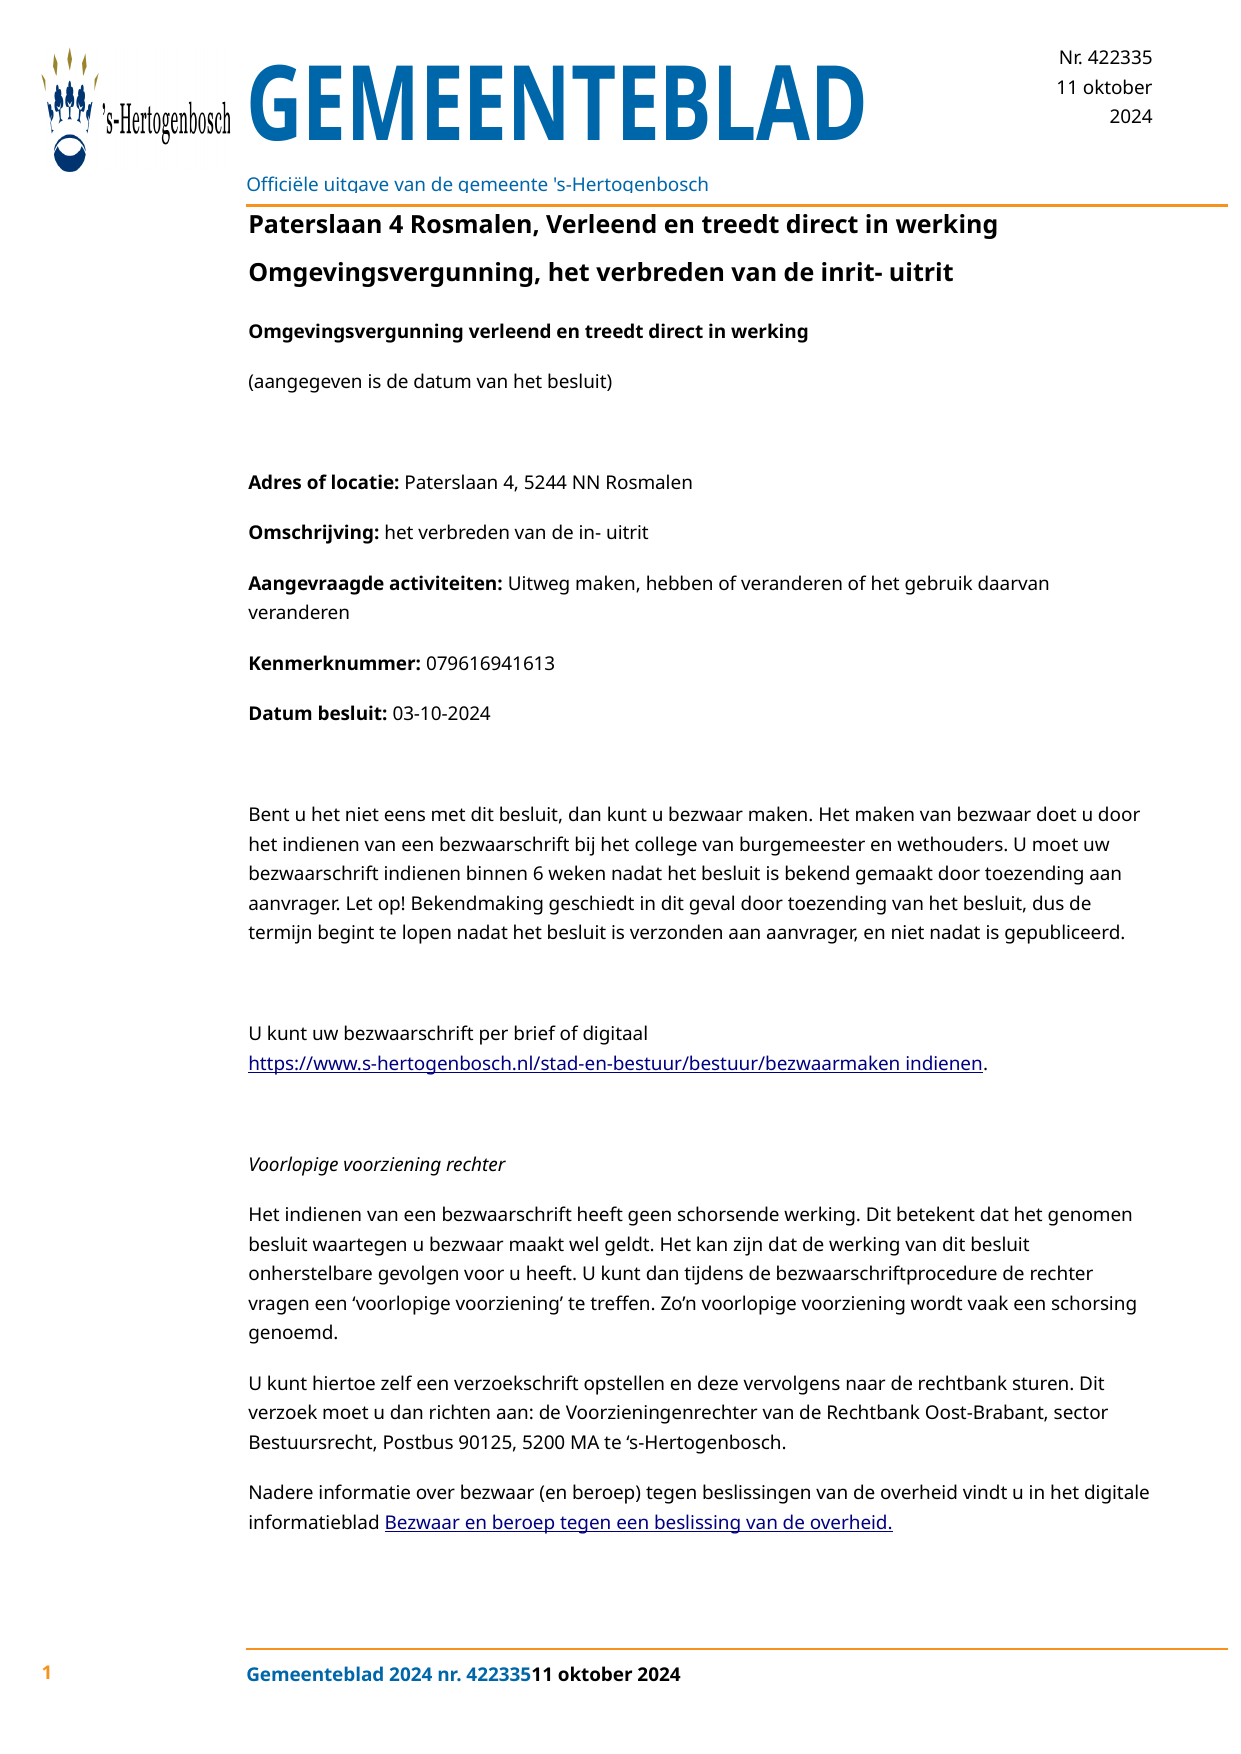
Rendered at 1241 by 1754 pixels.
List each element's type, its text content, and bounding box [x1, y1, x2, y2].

text U kunt uw bezwaarschrift per brief of digitaal https://www.s-hertogenbosch.nl/stad-en-bestuur/bestuur/bezwaarmaken indienen. [248, 1020, 1152, 1076]
text Voorlopige voorziening rechter [248, 1151, 1152, 1177]
picture [41, 47, 231, 172]
text U kunt hiertoe zelf een verzoekschrift opstellen en deze vervolgens naar de rechtbank sturen. Dit verzoek moet u dan richten aan: de Voorzieningenrechter van de Rechtbank Oost-Brabant, sector Bestuursrecht, Postbus 90125, 5200 MA te ‘s-Hertogenbosch. [248, 1370, 1152, 1455]
text Paterslaan 4 Rosmalen, Verleend en treedt direct in werking Omgevingsvergunning, het verbreden van de inrit- uitrit [248, 207, 1152, 288]
text Bent u het niet eens met dit besluit, dan kunt u bezwaar maken. Het maken van bezwaar doet u door het indienen van een bezwaarschrift bij het college van burgemeester en wethouders. U moet uw bezwaarschrift indienen binnen 6 weken nadat het besluit is bekend gemaakt door toezending aan aanvrager. Let op! Bekendmaking geschiedt in dit geval door toezending van het besluit, dus de termijn begint te lopen nadat het besluit is verzonden aan aanvrager, en niet nadat is gepubliceerd. [248, 801, 1152, 945]
text Nadere informatie over bezwaar (en beroep) tegen beslissingen van de overheid vindt u in het digitale informatieblad Bezwaar en beroep tegen een beslissing van de overheid. [248, 1479, 1152, 1535]
text Kenmerknummer: 079616941613 [248, 650, 1152, 676]
text Aangevraagde activiteiten: Uitweg maken, hebben of veranderen of het gebruik daarvan veranderen [248, 570, 1152, 625]
text Adres of locatie: Paterslaan 4, 5244 NN Rosmalen [248, 469, 1152, 495]
text (aangegeven is de datum van het besluit) [248, 368, 1152, 394]
text Datum besluit: 03-10-2024 [248, 700, 1152, 726]
text Omschrijving: het verbreden van de in- uitrit [248, 519, 1152, 545]
text Het indienen van een bezwaarschrift heeft geen schorsende werking. Dit betekent dat het genomen besluit waartegen u bezwaar maakt wel geldt. Het kan zijn dat de werking van dit besluit onherstelbare gevolgen voor u heeft. U kunt dan tijdens de bezwaarschriftprocedure de rechter vragen een ‘voorlopige voorziening’ te treffen. Zo’n voorlopige voorziening wordt vaak een schorsing genoemd. [248, 1201, 1152, 1345]
text Omgevingsvergunning verleend en treedt direct in werking [248, 318, 1152, 344]
